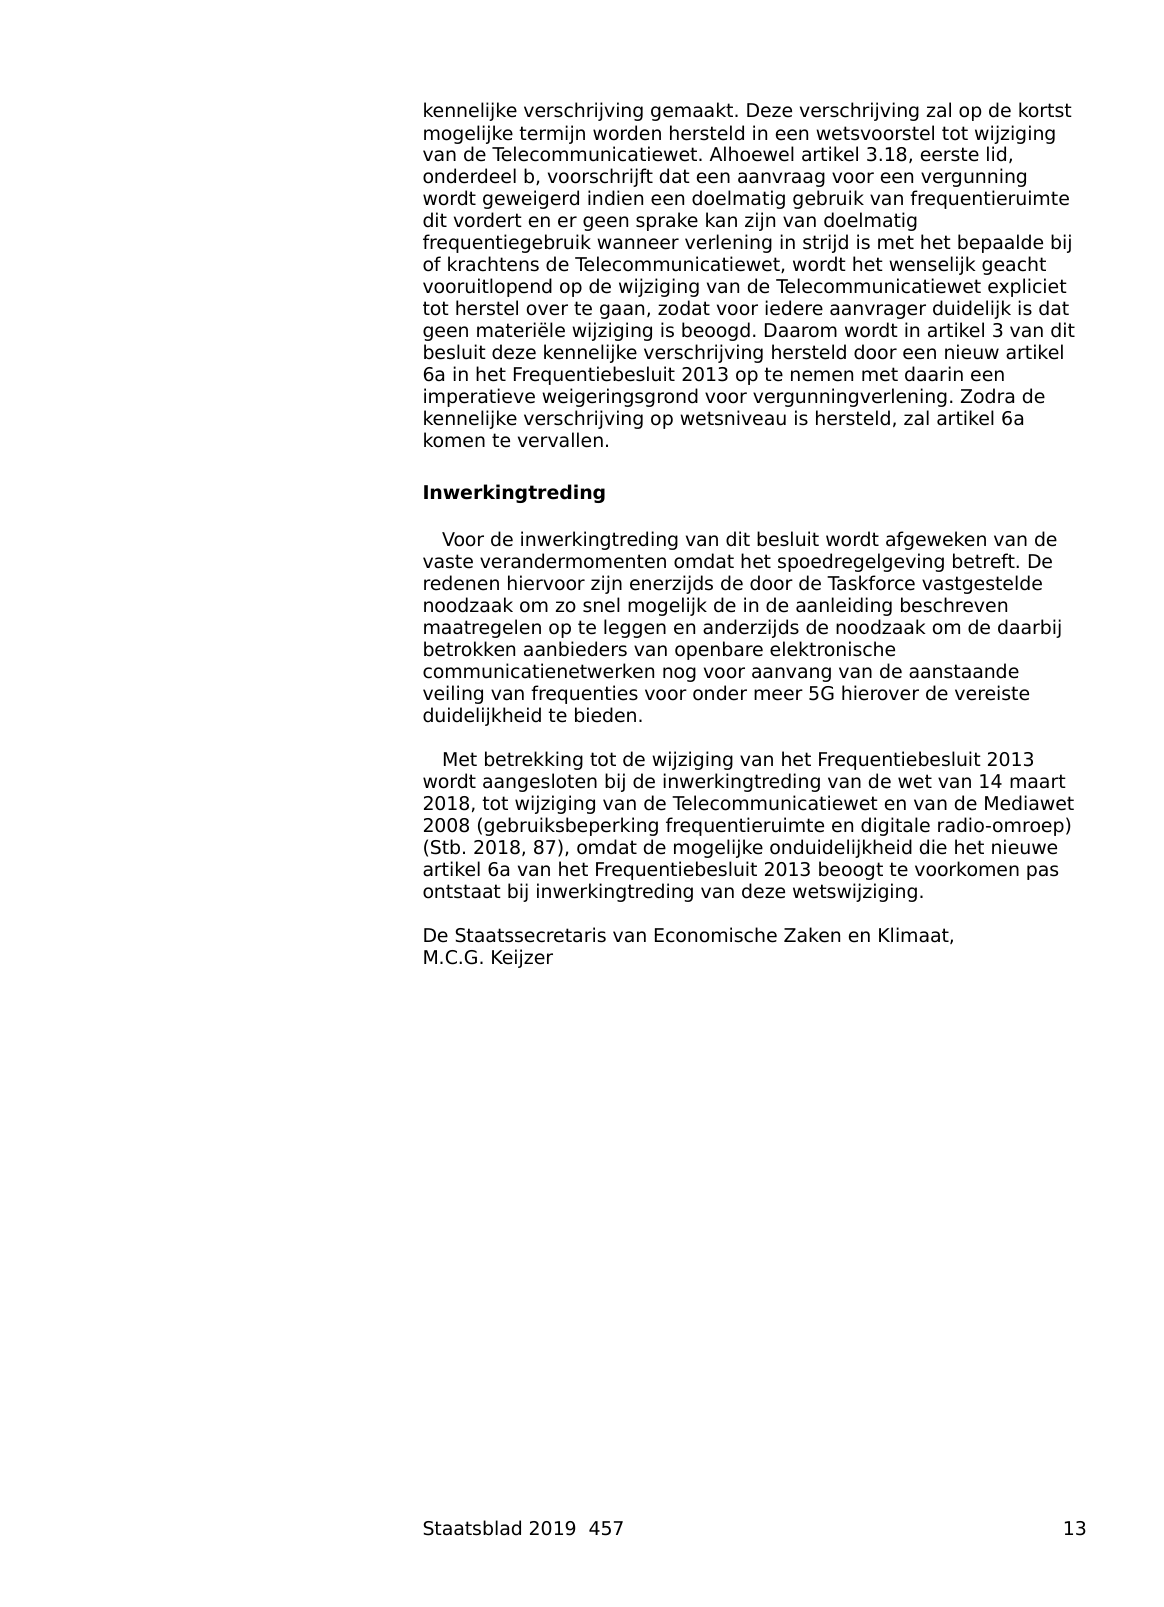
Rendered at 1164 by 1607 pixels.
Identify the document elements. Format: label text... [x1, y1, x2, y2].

text Met betrekking tot de wijziging van het Frequentiebesluit 2013 wordt aangesloten bij de inwerkingtreding van de wet van 14 maart 2018, tot wijziging van de Telecommunicatiewet en van de Mediawet 2008 (gebruiksbeperking frequentieruimte en digitale radio-omroep) (Stb. 2018, 87), omdat de mogelijke onduidelijkheid die het nieuwe artikel 6a van het Frequentiebesluit 2013 beoogt te voorkomen pas ontstaat bij inwerkingtreding van deze wetswijziging. [422, 749, 1087, 903]
text Voor de inwerkingtreding van dit besluit wordt afgeweken van de vaste verandermomenten omdat het spoedregelgeving betreft. De redenen hiervoor zijn enerzijds de door de Taskforce vastgestelde noodzaak om zo snel mogelijk de in de aanleiding beschreven maatregelen op te leggen en anderzijds de noodzaak om de daarbij betrokken aanbieders van openbare elektronische communicatienetwerken nog voor aanvang van de aanstaande veiling van frequenties voor onder meer 5G hierover de vereiste duidelijkheid te bieden. [422, 529, 1087, 727]
text De Staatssecretaris van Economische Zaken en Klimaat, M.C.G. Keijzer [422, 925, 1087, 969]
text kennelijke verschrijving gemaakt. Deze verschrijving zal op de kortst mogelijke termijn worden hersteld in een wetsvoorstel tot wijziging van de Telecommunicatiewet. Alhoewel artikel 3.18, eerste lid, onderdeel b, voorschrijft dat een aanvraag voor een vergunning wordt geweigerd indien een doelmatig gebruik van frequentieruimte dit vordert en er geen sprake kan zijn van doelmatig frequentiegebruik wanneer verlening in strijd is met het bepaalde bij of krachtens de Telecommunicatiewet, wordt het wenselijk geacht vooruitlopend op de wijziging van de Telecommunicatiewet expliciet tot herstel over te gaan, zodat voor iedere aanvrager duidelijk is dat geen materiële wijziging is beoogd. Daarom wordt in artikel 3 van dit besluit deze kennelijke verschrijving hersteld door een nieuw artikel 6a in het Frequentiebesluit 2013 op te nemen met daarin een imperatieve weigeringsgrond voor vergunningverlening. Zodra de kennelijke verschrijving op wetsniveau is hersteld, zal artikel 6a komen te vervallen. [422, 100, 1087, 452]
subtitle Inwerkingtreding [422, 482, 1087, 504]
